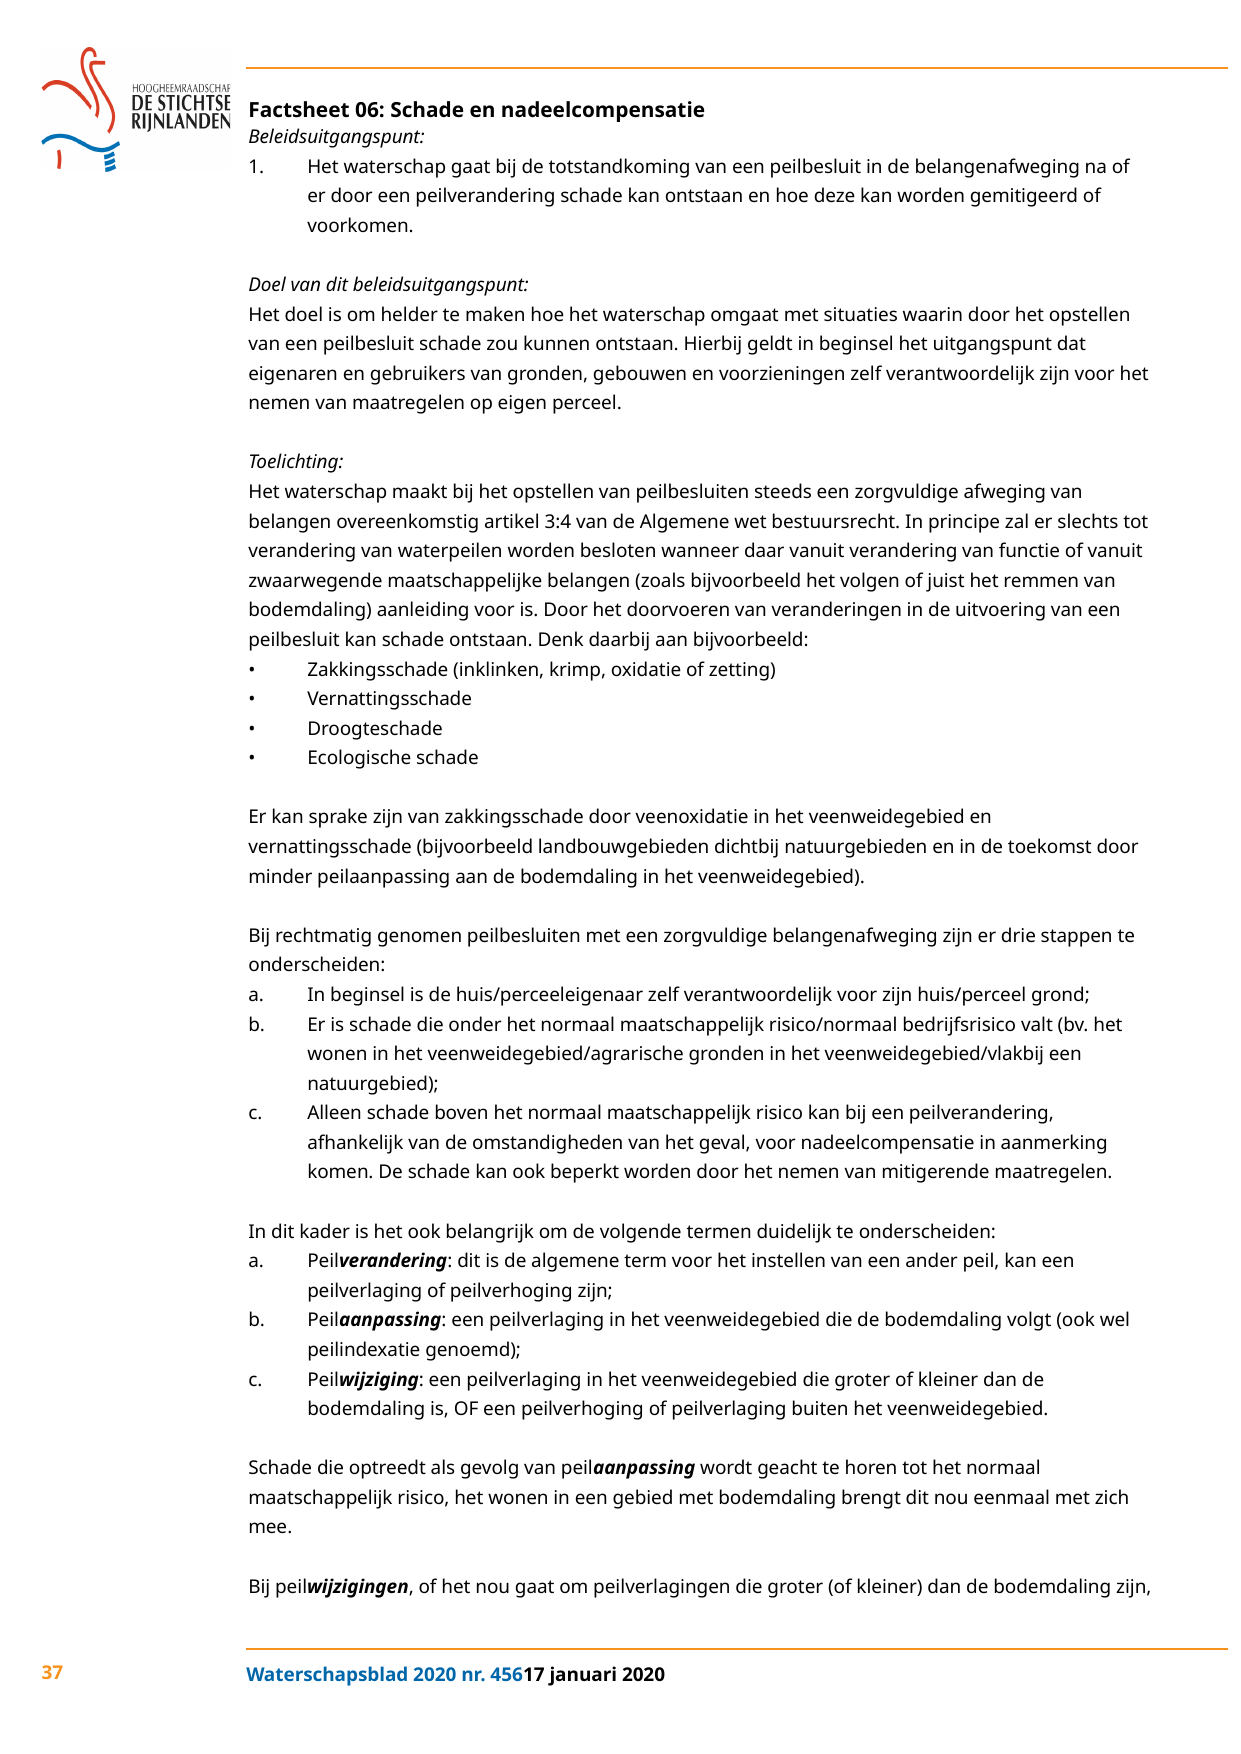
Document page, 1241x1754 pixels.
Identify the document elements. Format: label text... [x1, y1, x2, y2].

text Bij peilwijzigingen, of het nou gaat om peilverlagingen die groter (of kleiner) dan de bodemdaling zijn, [248, 1573, 1152, 1599]
list In beginsel is de huis/perceeleigenaar zelf verantwoordelijk voor zijn huis/perceel grond; [248, 981, 1152, 1007]
text Het doel is om helder te maken hoe het waterschap omgaat met situaties waarin door het opstellen van een peilbesluit schade zou kunnen ontstaan. Hierbij geldt in beginsel het uitgangspunt dat eigenaren en gebruikers van gronden, gebouwen en voorzieningen zelf verantwoordelijk zijn voor het nemen van maatregelen op eigen perceel. [248, 301, 1152, 415]
picture [41, 47, 231, 172]
list Droogteschade [248, 715, 1152, 741]
list Het waterschap gaat bij de totstandkoming van een peilbesluit in de belangenafweging na of er door een peilverandering schade kan ontstaan en hoe deze kan worden gemitigeerd of voorkomen. [248, 153, 1152, 238]
list Er is schade die onder het normaal maatschappelijk risico/normaal bedrijfsrisico valt (bv. het wonen in het veenweidegebied/agrarische gronden in het veenweidegebied/vlakbij een natuurgebied); [248, 1011, 1152, 1096]
text Er kan sprake zijn van zakkingsschade door veenoxidatie in het veenweidegebied en vernattingsschade (bijvoorbeeld landbouwgebieden dichtbij natuurgebieden en in de toekomst door minder peilaanpassing aan de bodemdaling in het veenweidegebied). [248, 804, 1152, 889]
text Schade die optreedt als gevolg van peilaanpassing wordt geacht te horen tot het normaal maatschappelijk risico, het wonen in een gebied met bodemdaling brengt dit nou eenmaal met zich mee. [248, 1454, 1152, 1539]
text Het waterschap maakt bij het opstellen van peilbesluiten steeds een zorgvuldige afweging van belangen overeenkomstig artikel 3:4 van de Algemene wet bestuursrecht. In principe zal er slechts tot verandering van waterpeilen worden besloten wanneer daar vanuit verandering van functie of vanuit zwaarwegende maatschappelijke belangen (zoals bijvoorbeeld het volgen of juist het remmen van bodemdaling) aanleiding voor is. Door het doorvoeren van veranderingen in de uitvoering van een peilbesluit kan schade ontstaan. Denk daarbij aan bijvoorbeeld: [248, 478, 1152, 652]
text Bij rechtmatig genomen peilbesluiten met een zorgvuldige belangenafweging zijn er drie stappen te onderscheiden: [248, 922, 1152, 977]
list Alleen schade boven het normaal maatschappelijk risico kan bij een peilverandering, afhankelijk van de omstandigheden van het geval, voor nadeelcompensatie in aanmerking komen. De schade kan ook beperkt worden door het nemen van mitigerende maatregelen. [248, 1099, 1152, 1184]
text In dit kader is het ook belangrijk om de volgende termen duidelijk te onderscheiden: [248, 1218, 1152, 1244]
list Ecologische schade [248, 744, 1152, 770]
text Beleidsuitgangspunt: [248, 123, 1152, 149]
text Doel van dit beleidsuitgangspunt: [248, 271, 1152, 297]
list Vernattingsschade [248, 685, 1152, 711]
list Peilverandering: dit is de algemene term voor het instellen van een ander peil, kan een peilverlaging of peilverhoging zijn; [248, 1247, 1152, 1303]
text Factsheet 06: Schade en nadeelcompensatie [248, 95, 1152, 123]
list Peilaanpassing: een peilverlaging in het veenweidegebied die de bodemdaling volgt (ook wel peilindexatie genoemd); [248, 1307, 1152, 1362]
list Zakkingsschade (inklinken, krimp, oxidatie of zetting) [248, 656, 1152, 682]
list Peilwijziging: een peilverlaging in het veenweidegebied die groter of kleiner dan de bodemdaling is, OF een peilverhoging of peilverlaging buiten het veenweidegebied. [248, 1366, 1152, 1421]
text Toelichting: [248, 449, 1152, 474]
